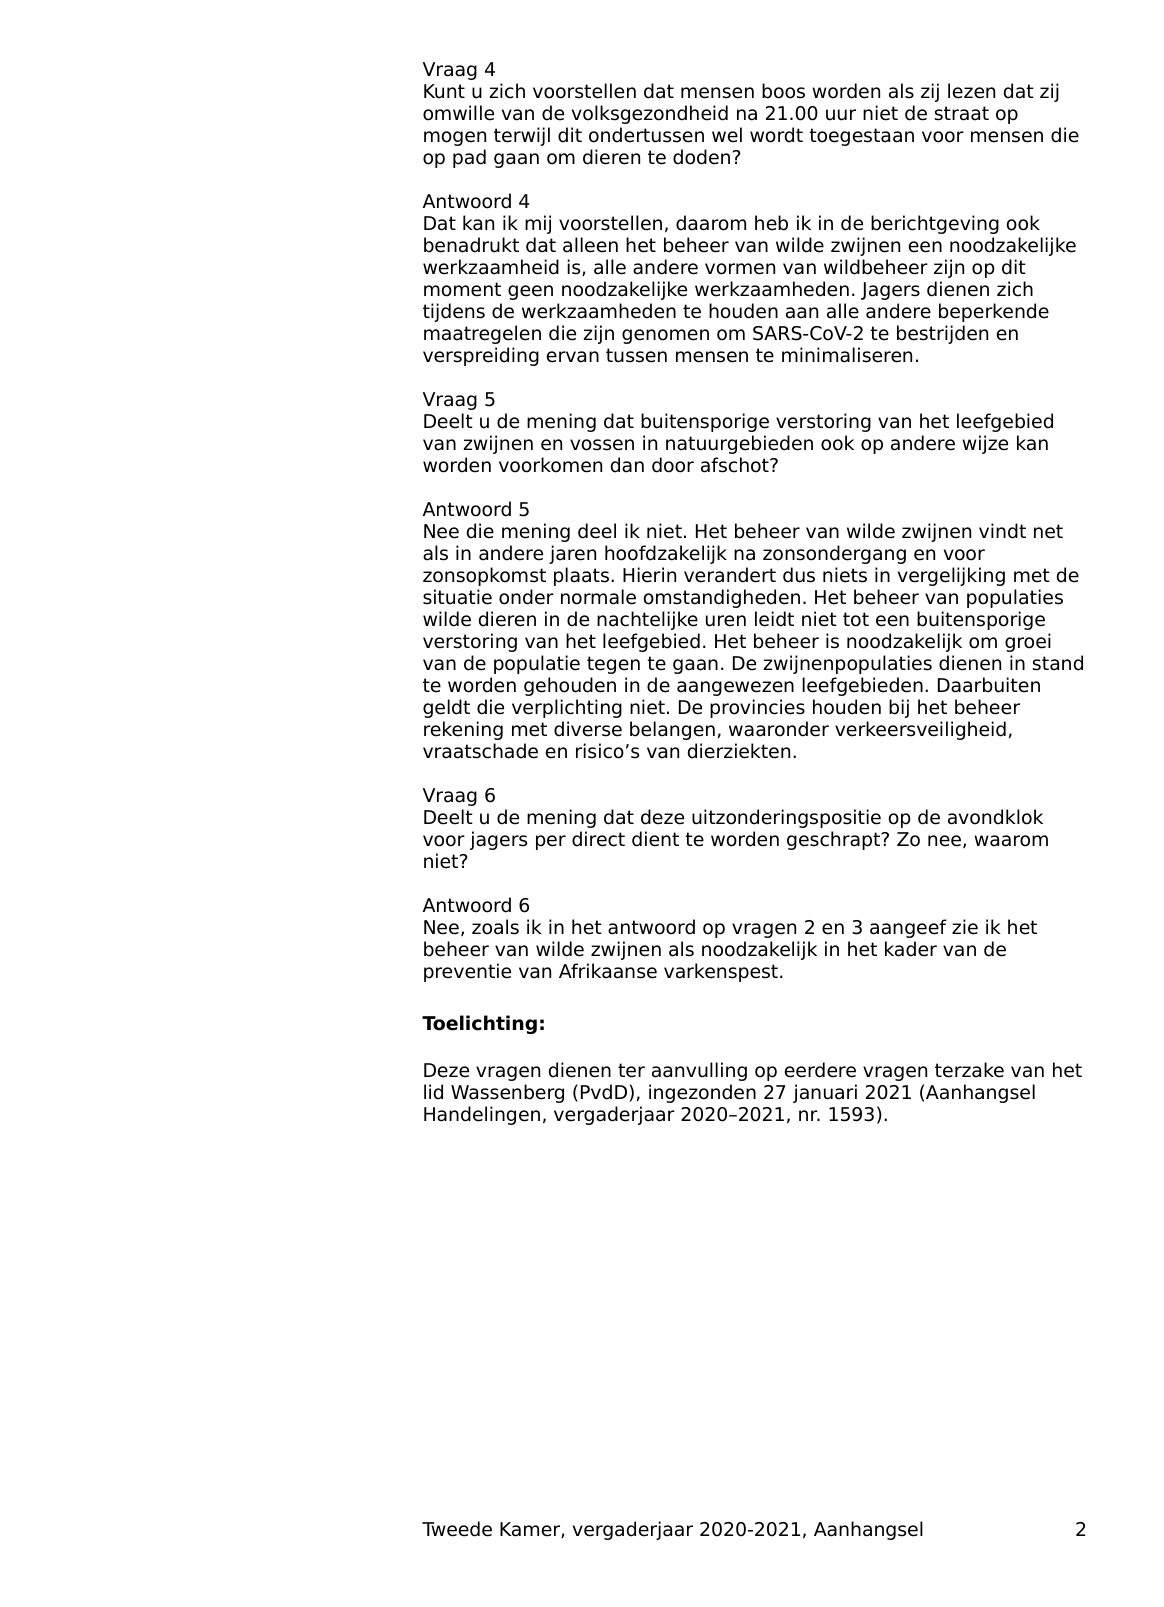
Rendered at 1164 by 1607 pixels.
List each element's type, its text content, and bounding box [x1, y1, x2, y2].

subtitle Toelichting: [422, 1013, 1087, 1035]
text Deelt u de mening dat deze uitzonderingspositie op de avondklok voor jagers per direct dient te worden geschrapt? Zo nee, waarom niet? [422, 807, 1087, 873]
text Dat kan ik mij voorstellen, daarom heb ik in de berichtgeving ook benadrukt dat alleen het beheer van wilde zwijnen een noodzakelijke werkzaamheid is, alle andere vormen van wildbeheer zijn op dit moment geen noodzakelijke werkzaamheden. Jagers dienen zich tijdens de werkzaamheden te houden aan alle andere beperkende maatregelen die zijn genomen om SARS-CoV-2 te bestrijden en verspreiding ervan tussen mensen te minimaliseren. [422, 213, 1087, 367]
text Antwoord 6 [422, 895, 1087, 917]
text Antwoord 4 [422, 191, 1087, 213]
text Nee, zoals ik in het antwoord op vragen 2 en 3 aangeef zie ik het beheer van wilde zwijnen als noodzakelijk in het kader van de preventie van Afrikaanse varkenspest. [422, 917, 1087, 983]
text Vraag 6 [422, 785, 1087, 807]
text Antwoord 5 [422, 499, 1087, 521]
text Deelt u de mening dat buitensporige verstoring van het leefgebied van zwijnen en vossen in natuurgebieden ook op andere wijze kan worden voorkomen dan door afschot? [422, 411, 1087, 477]
text Vraag 4 [422, 59, 1087, 81]
text Vraag 5 [422, 389, 1087, 411]
text Nee die mening deel ik niet. Het beheer van wilde zwijnen vindt net als in andere jaren hoofdzakelijk na zonsondergang en voor zonsopkomst plaats. Hierin verandert dus niets in vergelijking met de situatie onder normale omstandigheden. Het beheer van populaties wilde dieren in de nachtelijke uren leidt niet tot een buitensporige verstoring van het leefgebied. Het beheer is noodzakelijk om groei van de populatie tegen te gaan. De zwijnenpopulaties dienen in stand te worden gehouden in de aangewezen leefgebieden. Daarbuiten geldt die verplichting niet. De provincies houden bij het beheer rekening met diverse belangen, waaronder verkeersveiligheid, vraatschade en risico’s van dierziekten. [422, 521, 1087, 763]
text Kunt u zich voorstellen dat mensen boos worden als zij lezen dat zij omwille van de volksgezondheid na 21.00 uur niet de straat op mogen terwijl dit ondertussen wel wordt toegestaan voor mensen die op pad gaan om dieren te doden? [422, 81, 1087, 169]
text Deze vragen dienen ter aanvulling op eerdere vragen terzake van het lid Wassenberg (PvdD), ingezonden 27 januari 2021 (Aanhangsel Handelingen, vergaderjaar 2020–2021, nr. 1593). [422, 1060, 1087, 1126]
